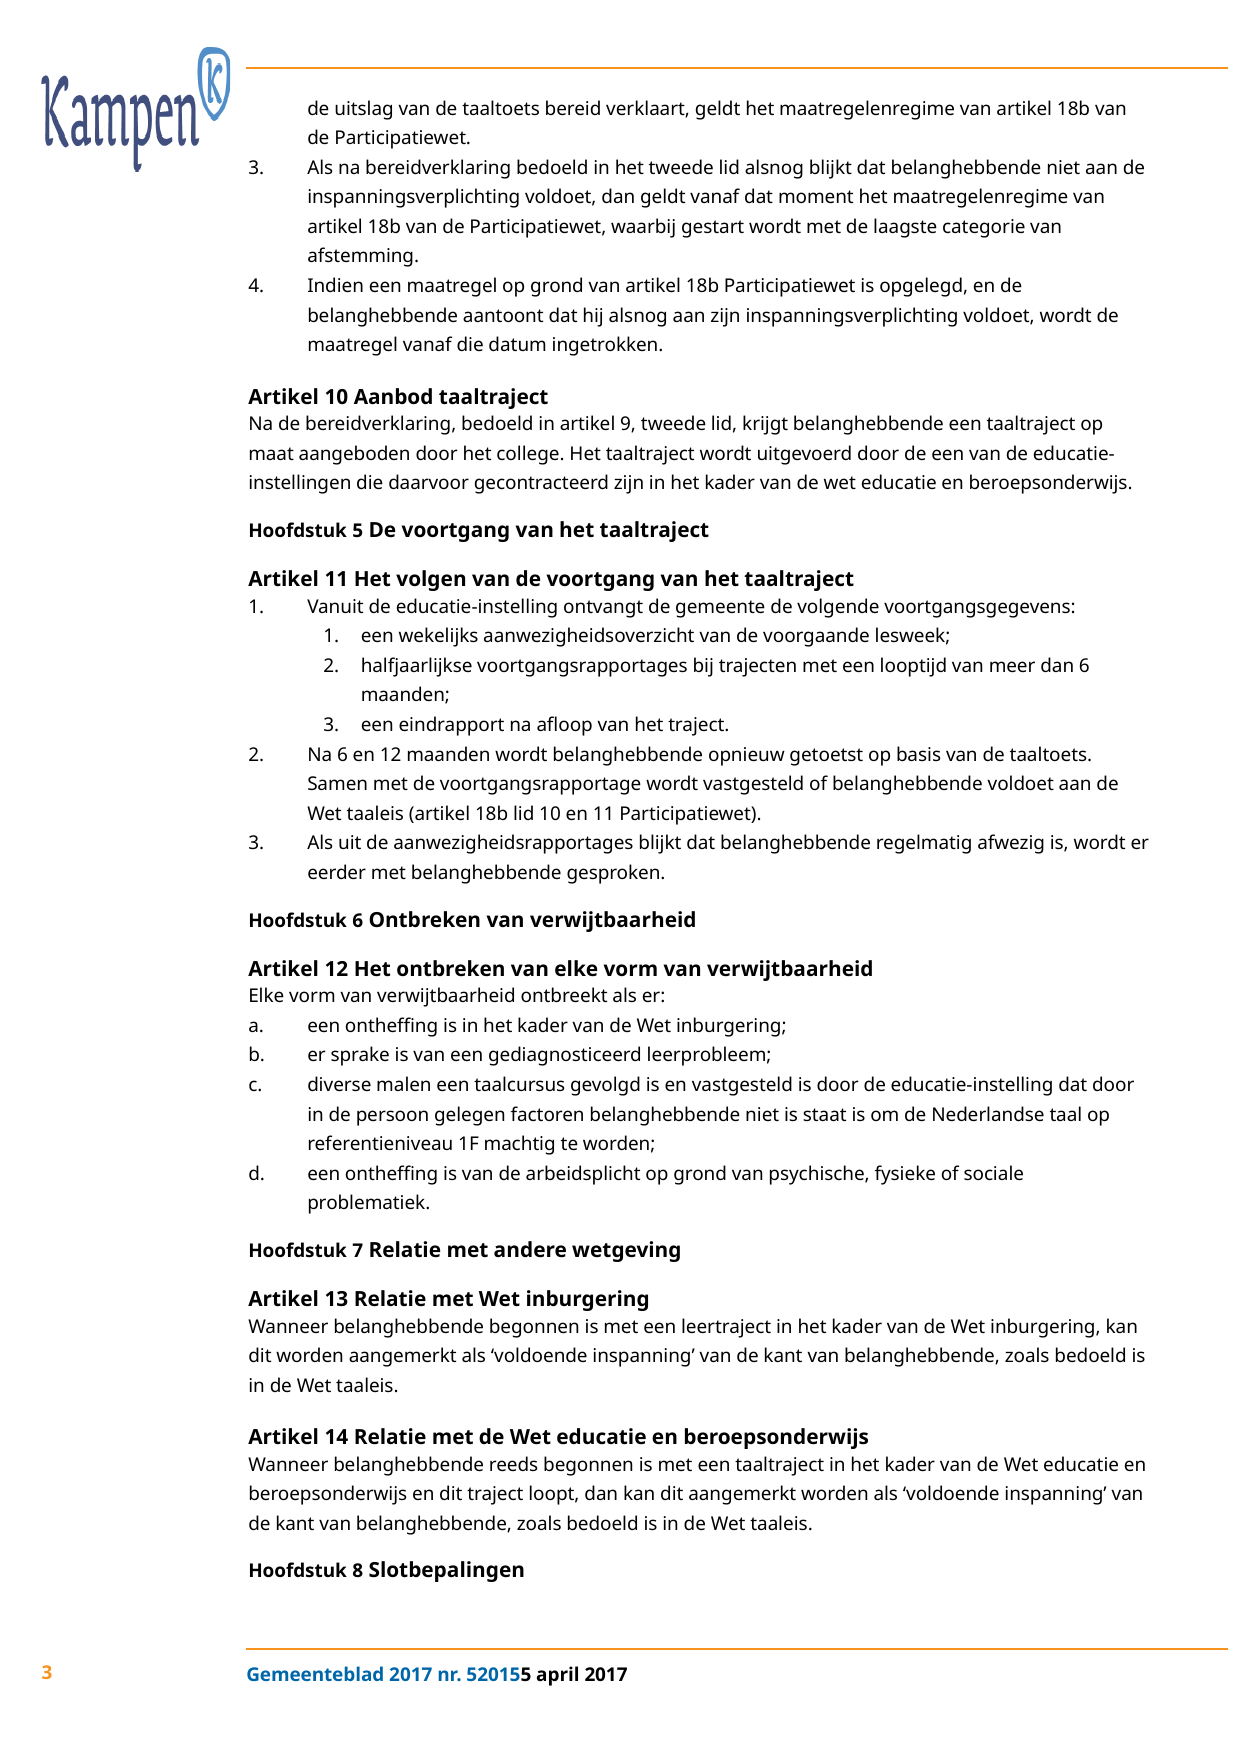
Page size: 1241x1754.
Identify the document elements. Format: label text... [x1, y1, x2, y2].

list Vanuit de educatie-instelling ontvangt de gemeente de volgende voortgangsgegevens: [248, 593, 1152, 618]
text Na de bereidverklaring, bedoeld in artikel 9, tweede lid, krijgt belanghebbende een taaltraject op maat aangeboden door het college. Het taaltraject wordt uitgevoerd door de een van de educatie-instellingen die daarvoor gecontracteerd zijn in het kader van de wet educatie en beroepsonderwijs. [248, 410, 1152, 495]
list een eindrapport na afloop van het traject. [323, 711, 1152, 737]
list Als uit de aanwezigheidsrapportages blijkt dat belanghebbende regelmatig afwezig is, wordt er eerder met belanghebbende gesproken. [248, 829, 1152, 885]
text Hoofdstuk 8 Slotbepalingen [248, 1556, 1152, 1584]
list Na 6 en 12 maanden wordt belanghebbende opnieuw getoetst op basis van de taaltoets. Samen met de voortgangsrapportage wordt vastgesteld of belanghebbende voldoet aan de Wet taaleis (artikel 18b lid 10 en 11 Participatiewet). [248, 741, 1152, 826]
list halfjaarlijkse voortgangsrapportages bij trajecten met een looptijd van meer dan 6 maanden; [323, 652, 1152, 707]
text Artikel 12 Het ontbreken van elke vorm van verwijtbaarheid [248, 954, 1152, 982]
text Hoofdstuk 7 Relatie met andere wetgeving [248, 1235, 1152, 1263]
text Artikel 14 Relatie met de Wet educatie en beroepsonderwijs [248, 1422, 1152, 1451]
list een wekelijks aanwezigheidsoverzicht van de voorgaande lesweek; [323, 622, 1152, 648]
list er sprake is van een gediagnosticeerd leerprobleem; [248, 1042, 1152, 1067]
text Artikel 10 Aanbod taaltraject [248, 382, 1152, 410]
text Wanneer belanghebbende begonnen is met een leertraject in het kader van de Wet inburgering, kan dit worden aangemerkt als ‘voldoende inspanning’ van de kant van belanghebbende, zoals bedoeld is in de Wet taaleis. [248, 1313, 1152, 1398]
text Hoofdstuk 5 De voortgang van het taaltraject [248, 515, 1152, 543]
text Artikel 11 Het volgen van de voortgang van het taaltraject [248, 564, 1152, 593]
list Als na bereidverklaring bedoeld in het tweede lid alsnog blijkt dat belanghebbende niet aan de inspanningsverplichting voldoet, dan geldt vanaf dat moment het maatregelenregime van artikel 18b van de Participatiewet, waarbij gestart wordt met de laagste categorie van afstemming. [248, 154, 1152, 268]
list een ontheffing is van de arbeidsplicht op grond van psychische, fysieke of sociale problematiek. [248, 1160, 1152, 1215]
text Wanneer belanghebbende reeds begonnen is met een taaltraject in het kader van de Wet educatie en beroepsonderwijs en dit traject loopt, dan kan dit aangemerkt worden als ‘voldoende inspanning’ van de kant van belanghebbende, zoals bedoeld is in de Wet taaleis. [248, 1451, 1152, 1536]
text Elke vorm van verwijtbaarheid ontbreekt als er: [248, 982, 1152, 1008]
list Indien een maatregel op grond van artikel 18b Participatiewet is opgelegd, en de belanghebbende aantoont dat hij alsnog aan zijn inspanningsverplichting voldoet, wordt de maatregel vanaf die datum ingetrokken. [248, 272, 1152, 357]
list een ontheffing is in het kader van de Wet inburgering; [248, 1012, 1152, 1038]
text Hoofdstuk 6 Ontbreken van verwijtbaarheid [248, 905, 1152, 933]
list diverse malen een taalcursus gevolgd is en vastgesteld is door de educatie-instelling dat door in de persoon gelegen factoren belanghebbende niet is staat is om de Nederlandse taal op referentieniveau 1F machtig te worden; [248, 1071, 1152, 1156]
list de uitslag van de taaltoets bereid verklaart, geldt het maatregelenregime van artikel 18b van de Participatiewet. [248, 95, 1152, 150]
text Artikel 13 Relatie met Wet inburgering [248, 1284, 1152, 1313]
picture [41, 47, 231, 172]
